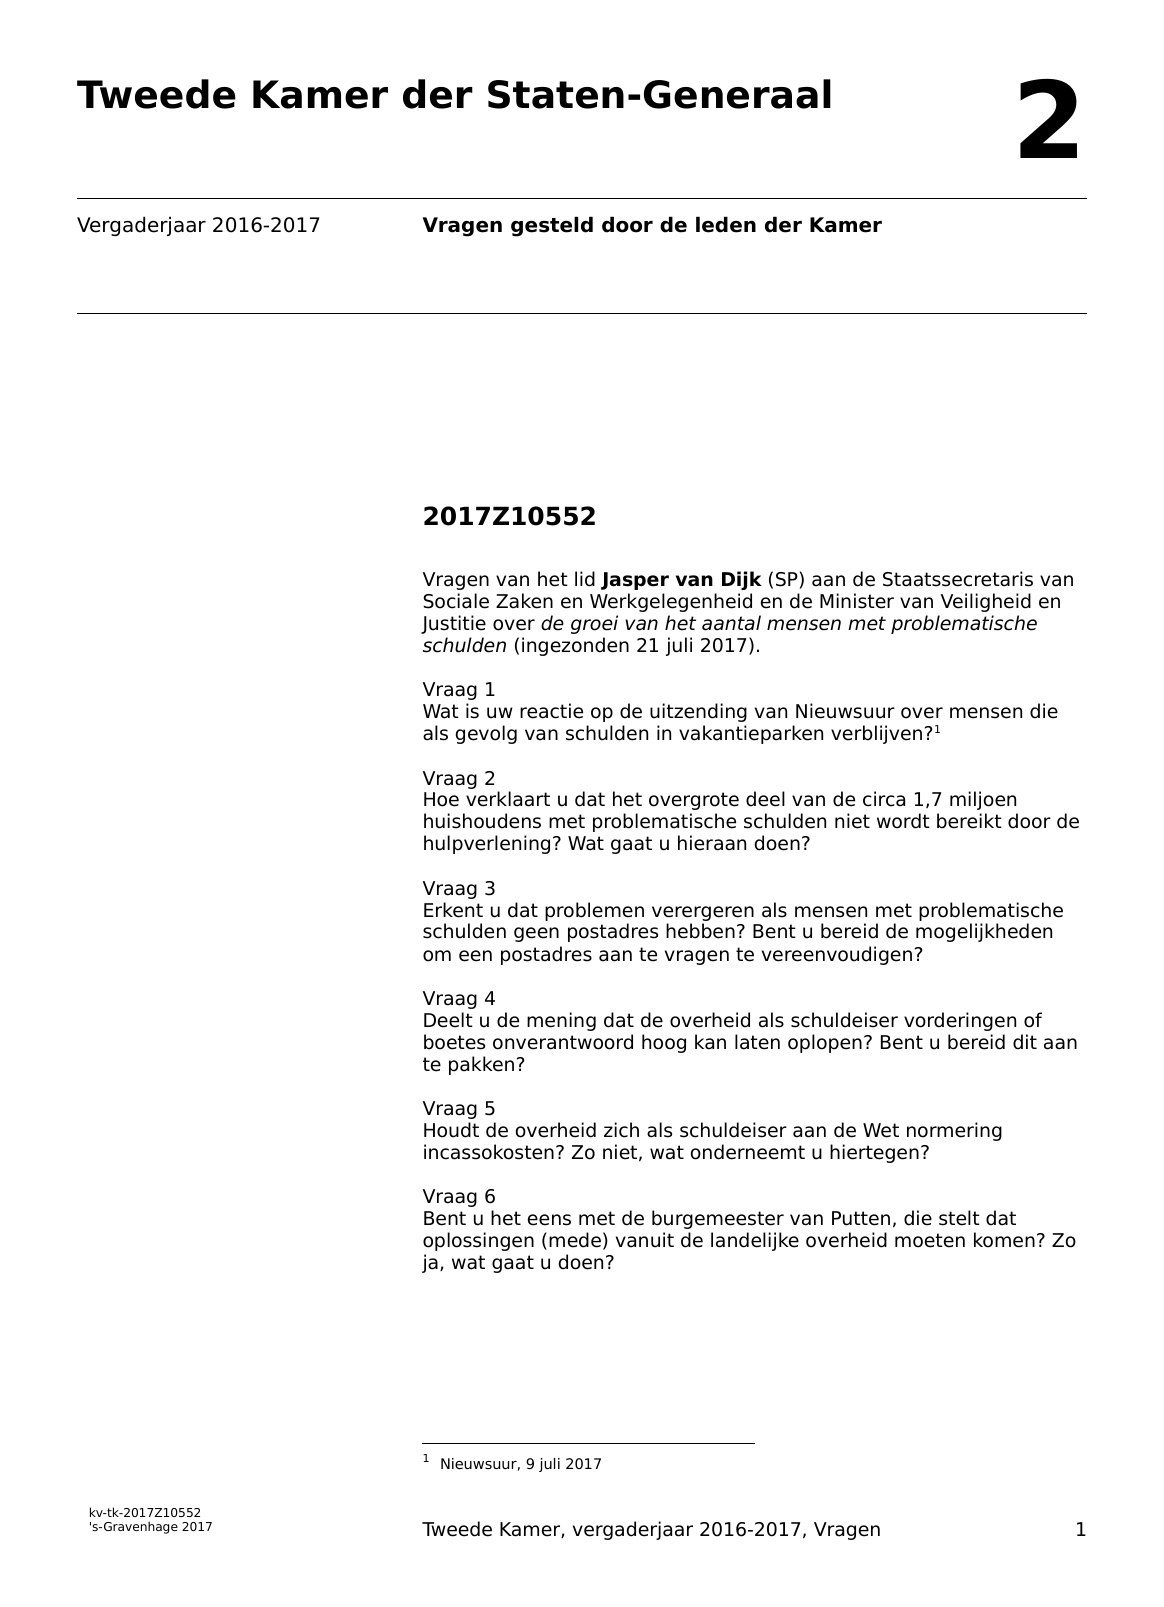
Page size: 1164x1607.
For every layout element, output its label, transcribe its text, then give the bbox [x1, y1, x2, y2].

text Deelt u de mening dat de overheid als schuldeiser vorderingen of boetes onverantwoord hoog kan laten oplopen? Bent u bereid dit aan te pakken? [422, 1009, 1087, 1076]
text Vraag 2 [422, 767, 1087, 789]
text Erkent u dat problemen verergeren als mensen met problematische schulden geen postadres hebben? Bent u bereid de mogelijkheden om een postadres aan te vragen te vereenvoudigen? [422, 899, 1087, 965]
text Wat is uw reactie op de uitzending van Nieuwsuur over mensen die als gevolg van schulden in vakantieparken verblijven? [422, 701, 1087, 745]
text Houdt de overheid zich als schuldeiser aan de Wet normering incassokosten? Zo niet, wat onderneemt u hiertegen? [422, 1120, 1087, 1164]
text Vragen van het lid Jasper van Dijk (SP) aan de Staatssecretaris van Sociale Zaken en Werkgelegenheid en de Minister van Veiligheid en Justitie over de groei van het aantal mensen met problematische schulden (ingezonden 21 juli 2017). [422, 569, 1087, 657]
table_header 2 [886, 59, 1087, 198]
text Vraag 3 [422, 877, 1087, 899]
text Vraag 1 [422, 679, 1087, 701]
text 's-Gravenhage 2017 [88, 1520, 323, 1534]
text Vraag 5 [422, 1098, 1087, 1120]
text Vraag 6 [422, 1186, 1087, 1208]
text kv-tk-2017Z10552 [88, 1506, 323, 1520]
text Nieuwsuur, 9 juli 2017 [422, 1452, 1087, 1474]
text Bent u het eens met de burgemeester van Putten, die stelt dat oplossingen (mede) vanuit de landelijke overheid moeten komen? Zo ja, wat gaat u doen? [422, 1208, 1087, 1274]
text 2017Z10552 [422, 502, 1087, 531]
text Hoe verklaart u dat het overgrote deel van de circa 1,7 miljoen huishoudens met problematische schulden niet wordt bereikt door de hulpverlening? Wat gaat u hieraan doen? [422, 789, 1087, 855]
table_cell Vergaderjaar 2016-2017 [77, 199, 422, 313]
table_cell Vragen gesteld door de leden der Kamer [422, 199, 1087, 313]
text Vraag 4 [422, 988, 1087, 1009]
table_header Tweede Kamer der Staten-Generaal [77, 59, 886, 198]
